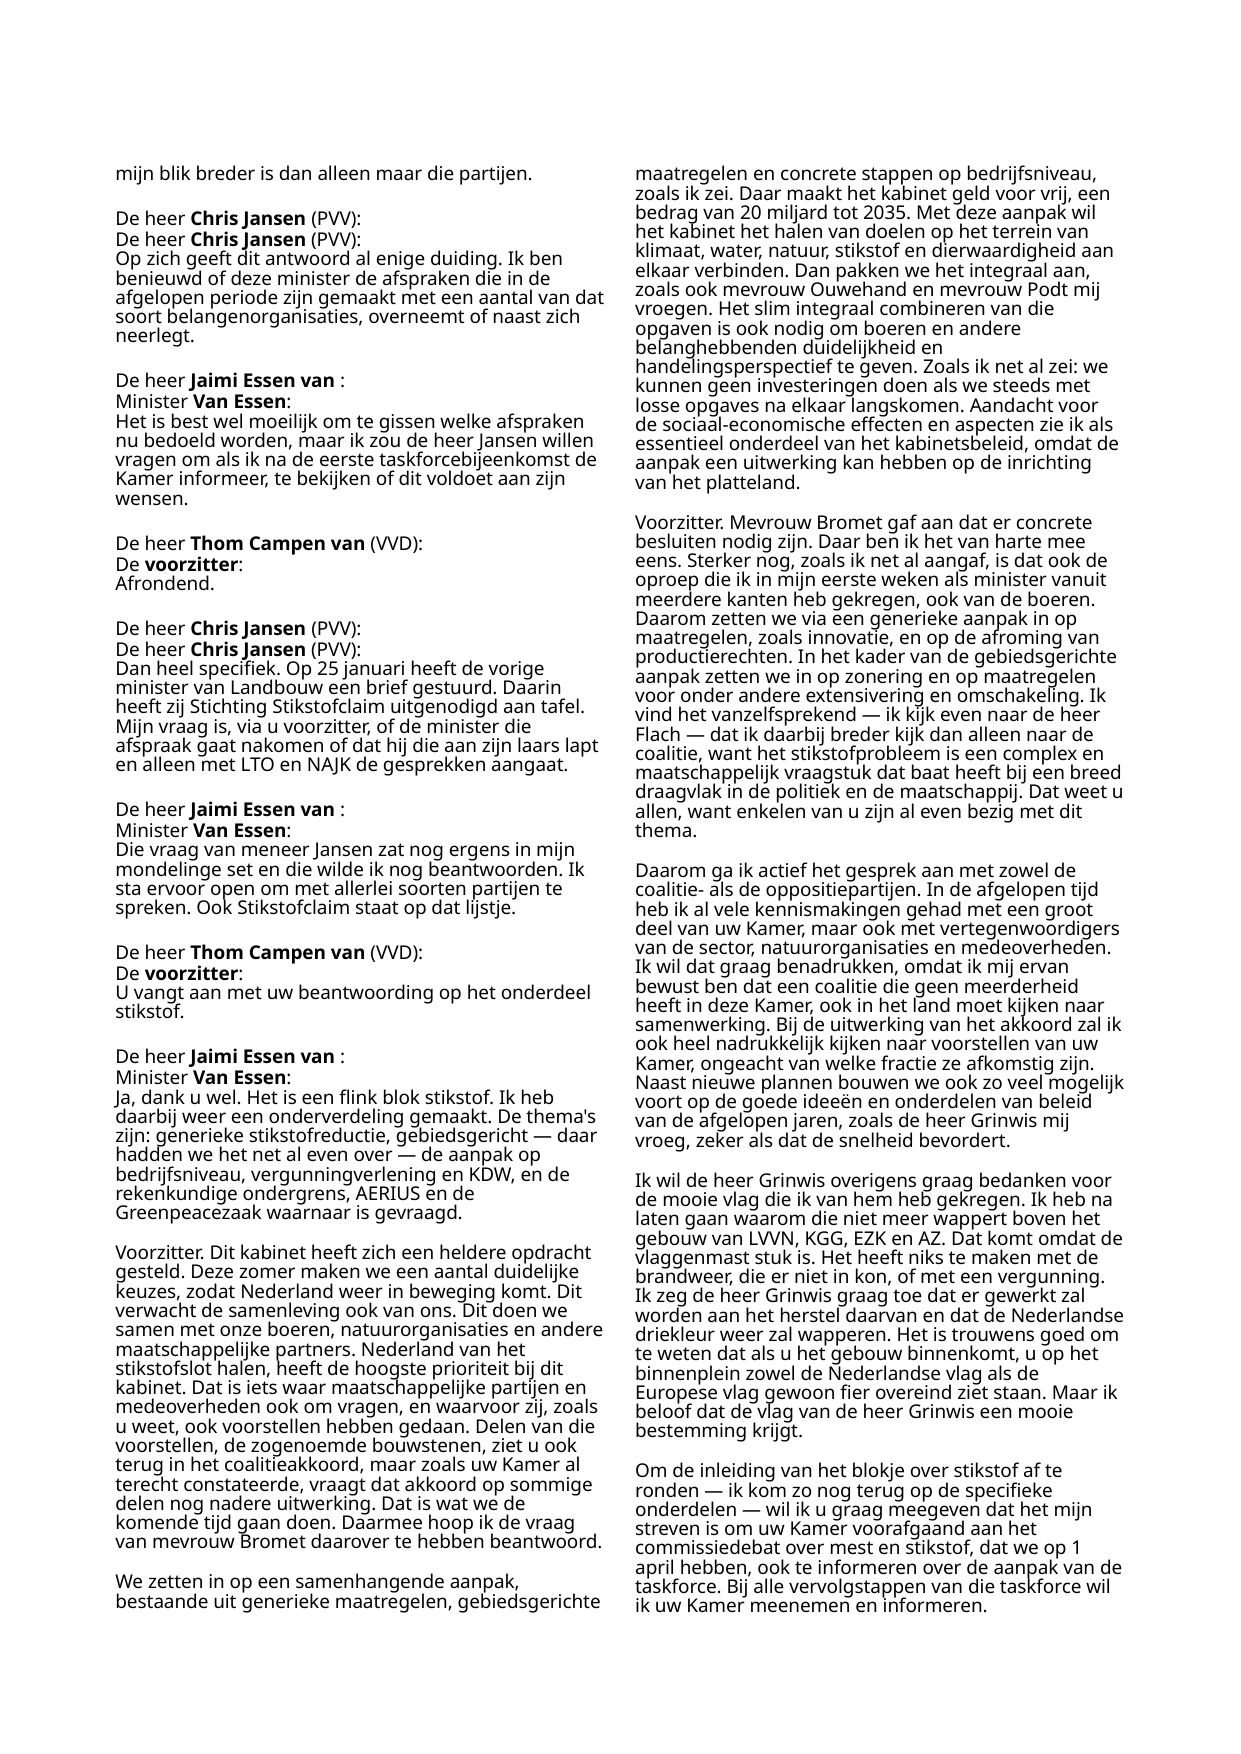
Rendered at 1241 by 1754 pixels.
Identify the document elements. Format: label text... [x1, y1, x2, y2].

text Het is best wel moeilijk om te gissen welke afspraken nu bedoeld worden, maar ik zou de heer Jansen willen vragen om als ik na de eerste taskforcebijeenkomst de Kamer informeer, te bekijken of dit voldoet aan zijn wensen. [115, 413, 605, 509]
text U vangt aan met uw beantwoording op het onderdeel stikstof. [115, 984, 605, 1023]
text Dan heel specifiek. Op 25 januari heeft de vorige minister van Landbouw een brief gestuurd. Daarin heeft zij Stichting Stikstofclaim uitgenodigd aan tafel. Mijn vraag is, via u voorzitter, of de minister die afspraak gaat nakomen of dat hij die aan zijn laars lapt en alleen met LTO en NAJK de gesprekken aangaat. [115, 660, 605, 776]
text Minister Van Essen: [115, 1069, 605, 1089]
text De heer Jaimi Essen van : [115, 368, 605, 393]
text De heer Chris Jansen (PVV): [115, 615, 605, 641]
text Op zich geeft dit antwoord al enige duiding. Ik ben benieuwd of deze minister de afspraken die in de afgelopen periode zijn gemaakt met een aantal van dat soort belangenorganisaties, overneemt of naast zich neerlegt. [115, 250, 605, 347]
text De heer Chris Jansen (PVV): [115, 231, 605, 250]
text De voorzitter: [115, 965, 605, 984]
text Voorzitter. Mevrouw Bromet gaf aan dat er concrete besluiten nodig zijn. Daar ben ik het van harte mee eens. Sterker nog, zoals ik net al aangaf, is dat ook de oproep die ik in mijn eerste weken als minister vanuit meerdere kanten heb gekregen, ook van de boeren. Daarom zetten we via een generieke aanpak in op maatregelen, zoals innovatie, en op de afroming van productierechten. In het kader van de gebiedsgerichte aanpak zetten we in op zonering en op maatregelen voor onder andere extensivering en omschakeling. Ik vind het vanzelfsprekend — ik kijk even naar de heer Flach — dat ik daarbij breder kijk dan alleen naar de coalitie, want het stikstofprobleem is een complex en maatschappelijk vraagstuk dat baat heeft bij een breed draagvlak in de politiek en de maatschappij. Dat weet u allen, want enkelen van u zijn al even bezig met dit thema. [635, 514, 1125, 841]
text Daarom ga ik actief het gesprek aan met zowel de coalitie- als de oppositiepartijen. In de afgelopen tijd heb ik al vele kennismakingen gehad met een groot deel van uw Kamer, maar ook met vertegenwoordigers van de sector, natuurorganisaties en medeoverheden. Ik wil dat graag benadrukken, omdat ik mij ervan bewust ben dat een coalitie die geen meerderheid heeft in deze Kamer, ook in het land moet kijken naar samenwerking. Bij de uitwerking van het akkoord zal ik ook heel nadrukkelijk kijken naar voorstellen van uw Kamer, ongeacht van welke fractie ze afkomstig zijn. Naast nieuwe plannen bouwen we ook zo veel mogelijk voort op de goede ideeën en onderdelen van beleid van de afgelopen jaren, zoals de heer Grinwis mij vroeg, zeker als dat de snelheid bevordert. [635, 862, 1125, 1151]
text Voorzitter. Dit kabinet heeft zich een heldere opdracht gesteld. Deze zomer maken we een aantal duidelijke keuzes, zodat Nederland weer in beweging komt. Dit verwacht de samenleving ook van ons. Dit doen we samen met onze boeren, natuurorganisaties en andere maatschappelijke partners. Nederland van het stikstofslot halen, heeft de hoogste prioriteit bij dit kabinet. Dat is iets waar maatschappelijke partijen en medeoverheden ook om vragen, en waarvoor zij, zoals u weet, ook voorstellen hebben gedaan. Delen van die voorstellen, de zogenoemde bouwstenen, ziet u ook terug in het coalitieakkoord, maar zoals uw Kamer al terecht constateerde, vraagt dat akkoord op sommige delen nog nadere uitwerking. Dat is wat we de komende tijd gaan doen. Daarmee hoop ik de vraag van mevrouw Bromet daarover te hebben beantwoord. [115, 1244, 605, 1553]
text De voorzitter: [115, 556, 605, 575]
text De heer Jaimi Essen van : [115, 796, 605, 822]
text De heer Chris Jansen (PVV): [115, 641, 605, 660]
text Afrondend. [115, 575, 605, 594]
text De heer Jaimi Essen van : [115, 1044, 605, 1069]
text Ik wil de heer Grinwis overigens graag bedanken voor de mooie vlag die ik van hem heb gekregen. Ik heb na laten gaan waarom die niet meer wappert boven het gebouw van LVVN, KGG, EZK en AZ. Dat komt omdat de vlaggenmast stuk is. Het heeft niks te maken met de brandweer, die er niet in kon, of met een vergunning. Ik zeg de heer Grinwis graag toe dat er gewerkt zal worden aan het herstel daarvan en dat de Nederlandse driekleur weer zal wapperen. Het is trouwens goed om te weten dat als u het gebouw binnenkomt, u op het binnenplein zowel de Nederlandse vlag als de Europese vlag gewoon fier overeind ziet staan. Maar ik beloof dat de vlag van de heer Grinwis een mooie bestemming krijgt. [635, 1172, 1125, 1442]
text Minister Van Essen: [115, 822, 605, 841]
text De heer Thom Campen van (VVD): [115, 939, 605, 965]
text De heer Chris Jansen (PVV): [115, 205, 605, 231]
text maatregelen en concrete stappen op bedrijfsniveau, zoals ik zei. Daar maakt het kabinet geld voor vrij, een bedrag van 20 miljard tot 2035. Met deze aanpak wil het kabinet het halen van doelen op het terrein van klimaat, water, natuur, stikstof en dierwaardigheid aan elkaar verbinden. Dan pakken we het integraal aan, zoals ook mevrouw Ouwehand en mevrouw Podt mij vroegen. Het slim integraal combineren van die opgaven is ook nodig om boeren en andere belanghebbenden duidelijkheid en handelingsperspectief te geven. Zoals ik net al zei: we kunnen geen investeringen doen als we steeds met losse opgaves na elkaar langskomen. Aandacht voor de sociaal-economische effecten en aspecten zie ik als essentieel onderdeel van het kabinetsbeleid, omdat de aanpak een uitwerking kan hebben op de inrichting van het platteland. [635, 165, 1125, 493]
text Om de inleiding van het blokje over stikstof af te ronden — ik kom zo nog terug op de specifieke onderdelen — wil ik u graag meegeven dat het mijn streven is om uw Kamer voorafgaand aan het commissiedebat over mest en stikstof, dat we op 1 april hebben, ook te informeren over de aanpak van de taskforce. Bij alle vervolgstappen van die taskforce wil ik uw Kamer meenemen en informeren. [635, 1462, 1125, 1616]
text We zetten in op een samenhangende aanpak, bestaande uit generieke maatregelen, gebiedsgerichte [115, 1573, 605, 1612]
text Die vraag van meneer Jansen zat nog ergens in mijn mondelinge set en die wilde ik nog beantwoorden. Ik sta ervoor open om met allerlei soorten partijen te spreken. Ook Stikstofclaim staat op dat lijstje. [115, 841, 605, 918]
text De heer Thom Campen van (VVD): [115, 530, 605, 556]
text Minister Van Essen: [115, 393, 605, 413]
text mijn blik breder is dan alleen maar die partijen. [115, 165, 605, 184]
text Ja, dank u wel. Het is een flink blok stikstof. Ik heb daarbij weer een onderverdeling gemaakt. De thema's zijn: generieke stikstofreductie, gebiedsgericht — daar hadden we het net al even over — de aanpak op bedrijfsniveau, vergunningverlening en KDW, en de rekenkundige ondergrens, AERIUS en de Greenpeacezaak waarnaar is gevraagd. [115, 1089, 605, 1223]
